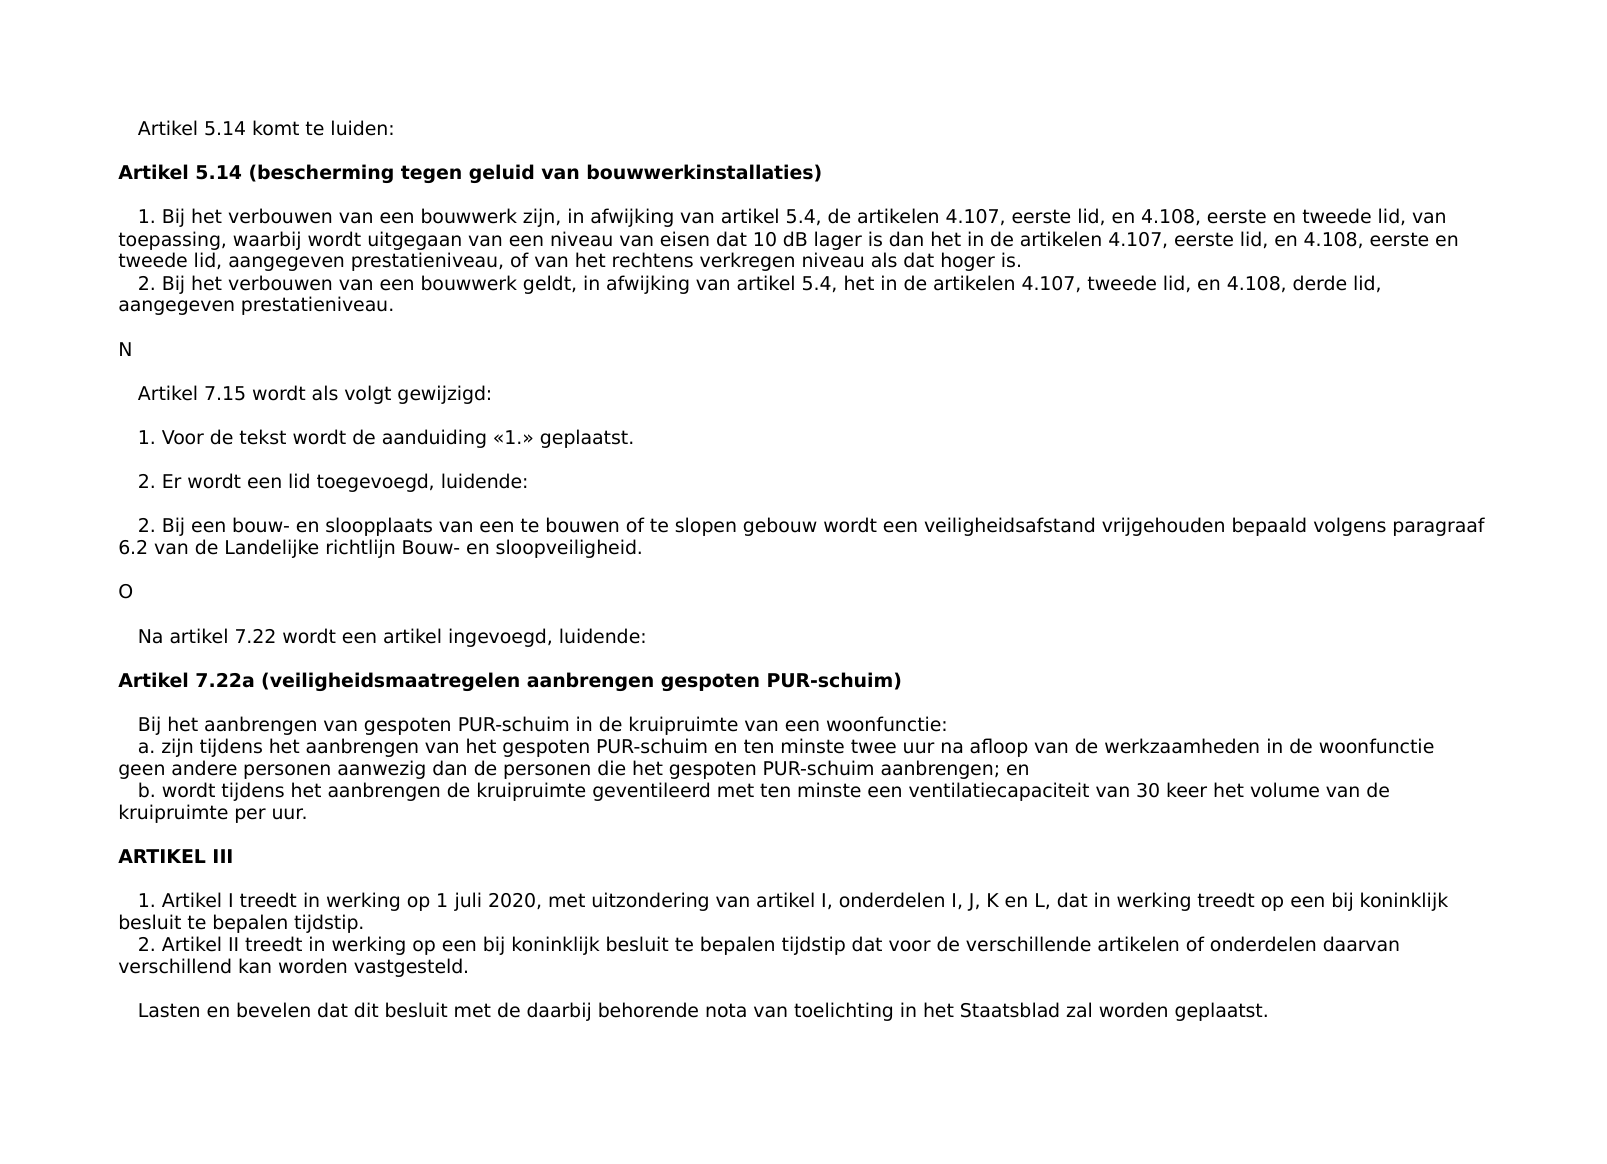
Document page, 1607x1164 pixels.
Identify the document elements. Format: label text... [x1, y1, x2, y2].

text 2. Bij het verbouwen van een bouwwerk geldt, in afwijking van artikel 5.4, het in de artikelen 4.107, tweede lid, en 4.108, derde lid, aangegeven prestatieniveau. [118, 272, 1488, 316]
subtitle ARTIKEL III [118, 846, 1488, 868]
text 1. Artikel I treedt in werking op 1 juli 2020, met uitzondering van artikel I, onderdelen I, J, K en L, dat in werking treedt op een bij koninklijk besluit te bepalen tijdstip. [118, 890, 1488, 934]
text a. zijn tijdens het aanbrengen van het gespoten PUR-schuim en ten minste twee uur na afloop van de werkzaamheden in de woonfunctie geen andere personen aanwezig dan de personen die het gespoten PUR-schuim aanbrengen; en [118, 736, 1488, 780]
text Lasten en bevelen dat dit besluit met de daarbij behorende nota van toelichting in het Staatsblad zal worden geplaatst. [118, 1000, 1488, 1022]
text b. wordt tijdens het aanbrengen de kruipruimte geventileerd met ten minste een ventilatiecapaciteit van 30 keer het volume van de kruipruimte per uur. [118, 780, 1488, 824]
text 2. Bij een bouw- en sloopplaats van een te bouwen of te slopen gebouw wordt een veiligheidsafstand vrijgehouden bepaald volgens paragraaf 6.2 van de Landelijke richtlijn Bouw- en sloopveiligheid. [118, 515, 1488, 559]
text 2. Artikel II treedt in werking op een bij koninklijk besluit te bepalen tijdstip dat voor de verschillende artikelen of onderdelen daarvan verschillend kan worden vastgesteld. [118, 934, 1488, 978]
text 1. Bij het verbouwen van een bouwwerk zijn, in afwijking van artikel 5.4, de artikelen 4.107, eerste lid, en 4.108, eerste en tweede lid, van toepassing, waarbij wordt uitgegaan van een niveau van eisen dat 10 dB lager is dan het in de artikelen 4.107, eerste lid, en 4.108, eerste en tweede lid, aangegeven prestatieniveau, of van het rechtens verkregen niveau als dat hoger is. [118, 206, 1488, 272]
text Na artikel 7.22 wordt een artikel ingevoegd, luidende: [118, 626, 1488, 647]
subtitle Artikel 5.14 (bescherming tegen geluid van bouwwerkinstallaties) [118, 162, 1488, 184]
text N [118, 338, 1488, 361]
text 1. Voor de tekst wordt de aanduiding «1.» geplaatst. [118, 427, 1488, 449]
text 2. Er wordt een lid toegevoegd, luidende: [118, 471, 1488, 493]
subtitle Artikel 7.22a (veiligheidsmaatregelen aanbrengen gespoten PUR-schuim) [118, 670, 1488, 692]
text Artikel 7.15 wordt als volgt gewijzigd: [118, 383, 1488, 405]
text Bij het aanbrengen van gespoten PUR-schuim in de kruipruimte van een woonfunctie: [118, 714, 1488, 736]
text Artikel 5.14 komt te luiden: [118, 118, 1488, 140]
text O [118, 581, 1488, 603]
